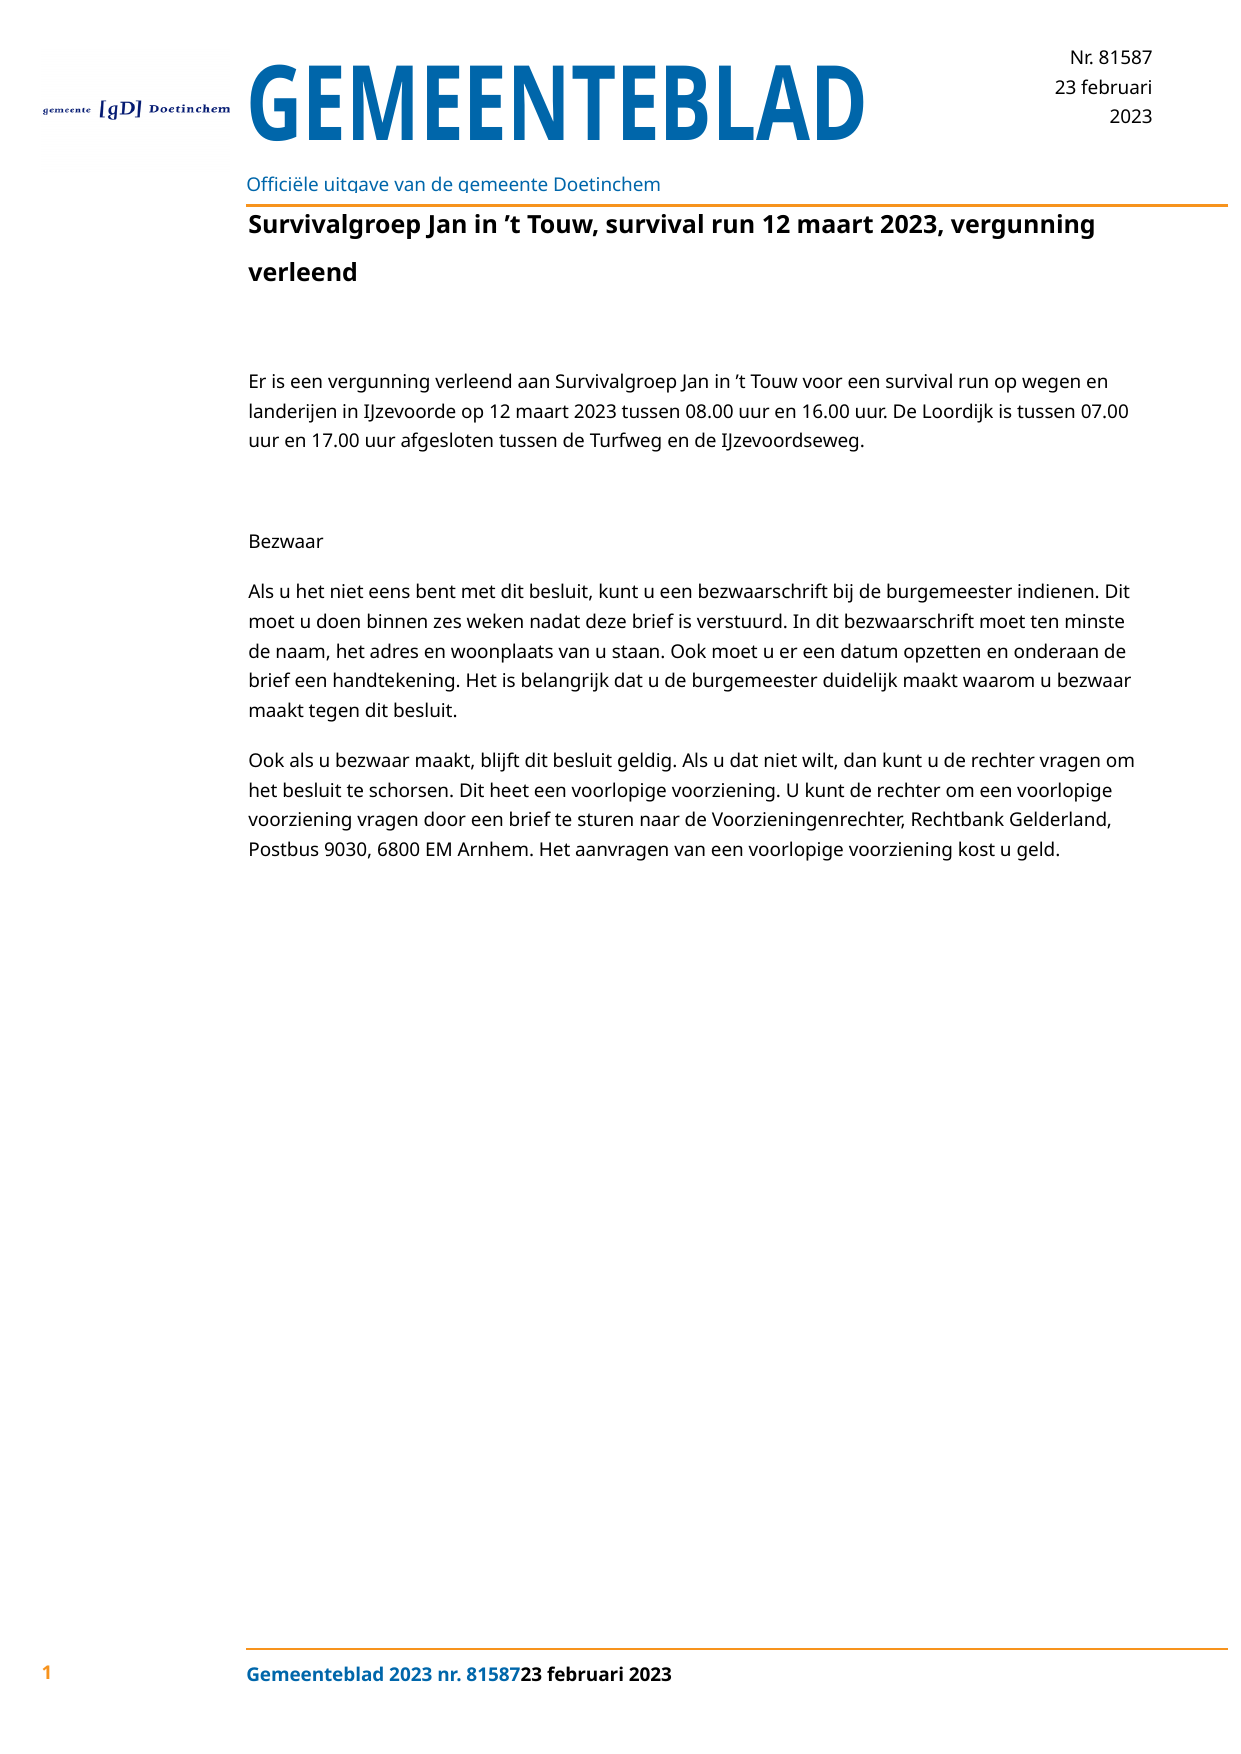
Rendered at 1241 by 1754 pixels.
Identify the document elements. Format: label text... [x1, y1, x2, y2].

text Als u het niet eens bent met dit besluit, kunt u een bezwaarschrift bij de burgemeester indienen. Dit moet u doen binnen zes weken nadat deze brief is verstuurd. In dit bezwaarschrift moet ten minste de naam, het adres en woonplaats van u staan. Ook moet u er een datum opzetten en onderaan de brief een handtekening. Het is belangrijk dat u de burgemeester duidelijk maakt waarom u bezwaar maakt tegen dit besluit. [248, 579, 1152, 723]
picture [41, 47, 231, 172]
text Survivalgroep Jan in ’t Touw, survival run 12 maart 2023, vergunning verleend [248, 207, 1152, 288]
text Bezwaar [248, 528, 1152, 554]
text Ook als u bezwaar maakt, blijft dit besluit geldig. Als u dat niet wilt, dan kunt u de rechter vragen om het besluit te schorsen. Dit heet een voorlopige voorziening. U kunt de rechter om een voorlopige voorziening vragen door een brief te sturen naar de Voorzieningenrechter, Rechtbank Gelderland, Postbus 9030, 6800 EM Arnhem. Het aanvragen van een voorlopige voorziening kost u geld. [248, 747, 1152, 862]
text Er is een vergunning verleend aan Survivalgroep Jan in ’t Touw voor een survival run op wegen en landerijen in IJzevoorde op 12 maart 2023 tussen 08.00 uur en 16.00 uur. De Loordijk is tussen 07.00 uur en 17.00 uur afgesloten tussen de Turfweg en de IJzevoordseweg. [248, 368, 1152, 453]
